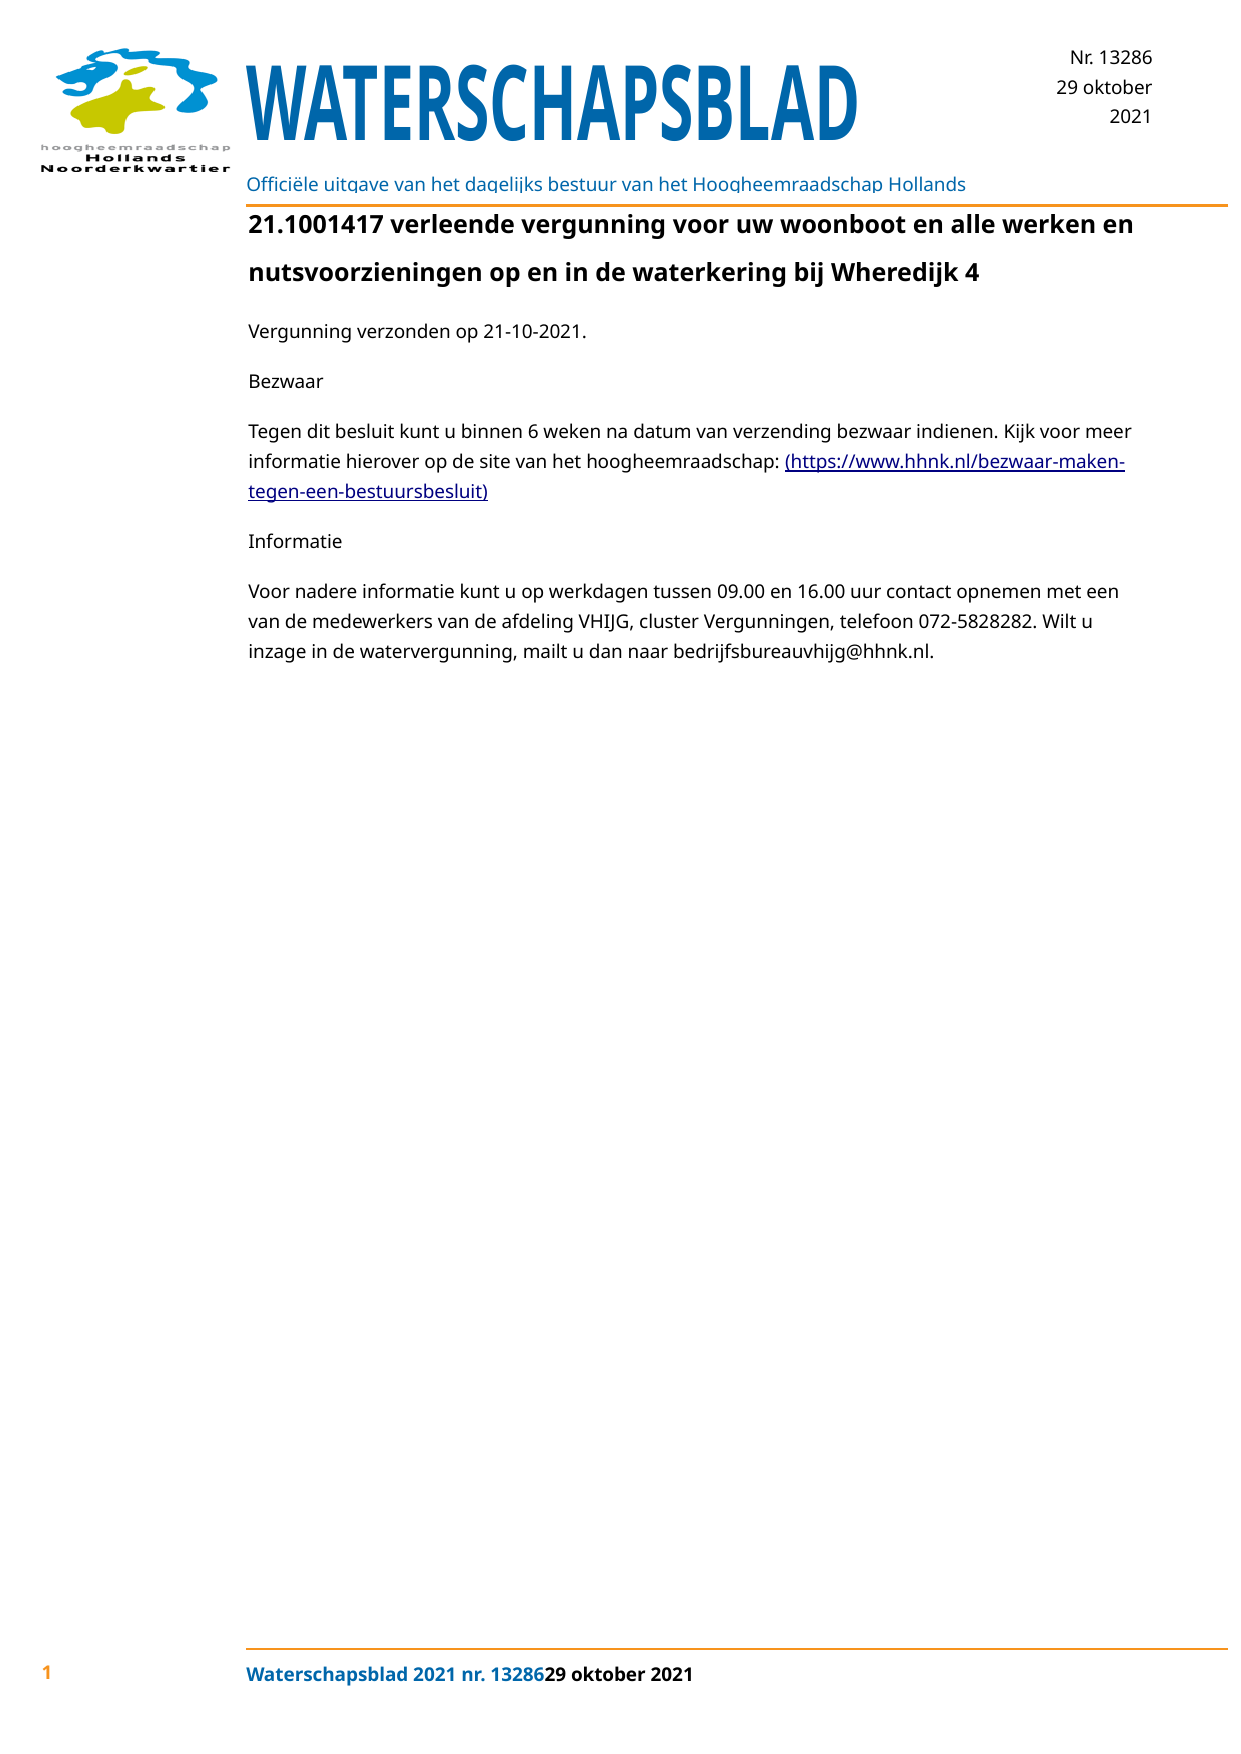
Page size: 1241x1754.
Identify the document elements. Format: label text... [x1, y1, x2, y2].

text Informatie [248, 528, 1152, 554]
text Vergunning verzonden op 21-10-2021. [248, 318, 1152, 344]
text Tegen dit besluit kunt u binnen 6 weken na datum van verzending bezwaar indienen. Kijk voor meer informatie hierover op de site van het hoogheemraadschap: (https://www.hhnk.nl/bezwaar-maken-tegen-een-bestuursbesluit) [248, 419, 1152, 504]
text 21.1001417 verleende vergunning voor uw woonboot en alle werken en nutsvoorzieningen op en in de waterkering bij Wheredijk 4 [248, 207, 1152, 288]
text Bezwaar [248, 368, 1152, 394]
picture [41, 47, 231, 172]
text Voor nadere informatie kunt u op werkdagen tussen 09.00 en 16.00 uur contact opnemen met een van de medewerkers van de afdeling VHIJG, cluster Vergunningen, telefoon 072-5828282. Wilt u inzage in de watervergunning, mailt u dan naar bedrijfsbureauvhijg@hhnk.nl. [248, 579, 1152, 664]
